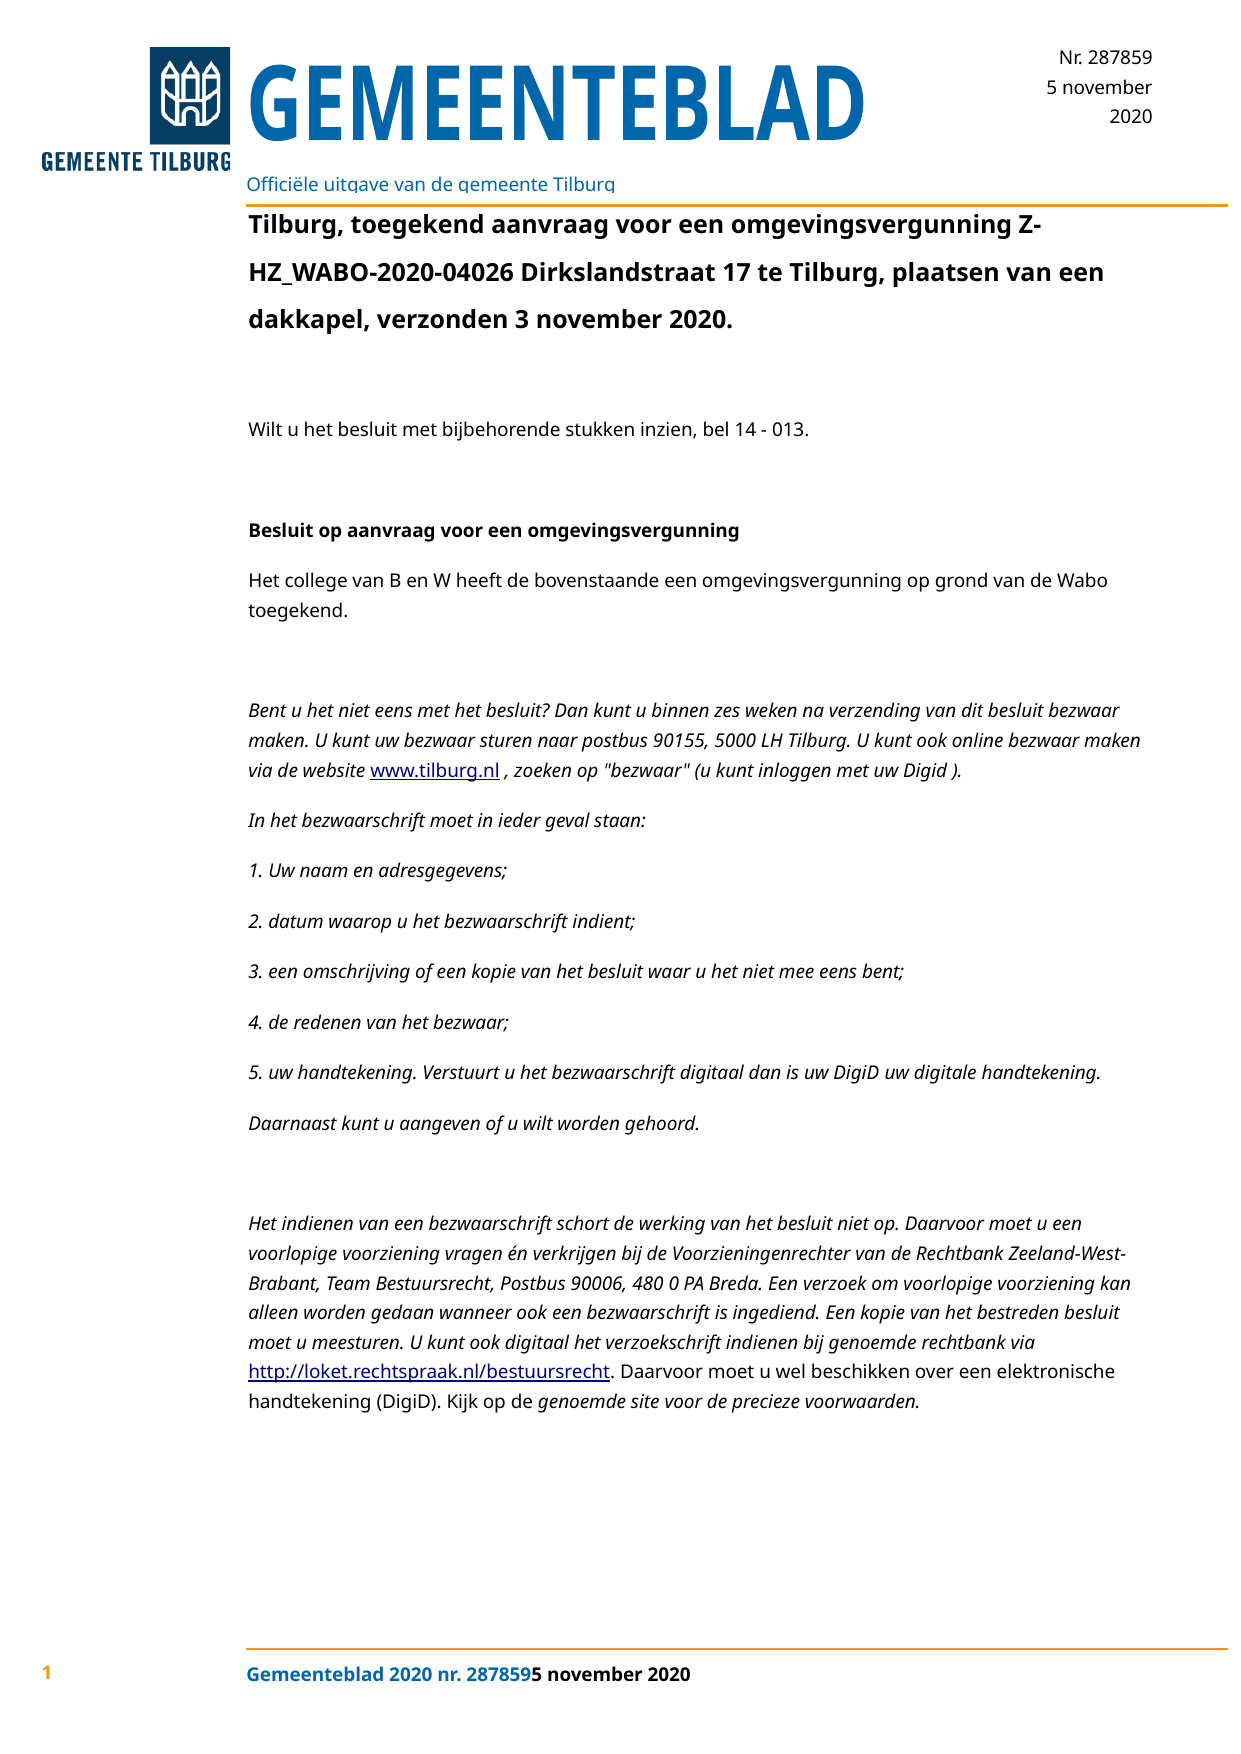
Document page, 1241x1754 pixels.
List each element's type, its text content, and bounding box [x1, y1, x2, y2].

text Bent u het niet eens met het besluit? Dan kunt u binnen zes weken na verzending van dit besluit bezwaar maken. U kunt uw bezwaar sturen naar postbus 90155, 5000 LH Tilburg. U kunt ook online bezwaar maken via de website www.tilburg.nl , zoeken op "bezwaar" (u kunt inloggen met uw Digid ). [248, 698, 1152, 782]
text In het bezwaarschrift moet in ieder geval staan: [248, 807, 1152, 833]
text 1. Uw naam en adresgegevens; [248, 858, 1152, 883]
text 2. datum waarop u het bezwaarschrift indient; [248, 908, 1152, 934]
text Besluit op aanvraag voor een omgevingsvergunning [248, 517, 1152, 542]
text Daarnaast kunt u aangeven of u wilt worden gehoord. [248, 1110, 1152, 1135]
text 5. uw handtekening. Verstuurt u het bezwaarschrift digitaal dan is uw DigiD uw digitale handtekening. [248, 1059, 1152, 1085]
text Wilt u het besluit met bijbehorende stukken inzien, bel 14 - 013. [248, 416, 1152, 442]
text 3. een omschrijving of een kopie van het besluit waar u het niet mee eens bent; [248, 958, 1152, 984]
text 4. de redenen van het bezwaar; [248, 1009, 1152, 1034]
picture [41, 47, 231, 172]
text Tilburg, toegekend aanvraag voor een omgevingsvergunning Z-HZ_WABO-2020-04026 Dirkslandstraat 17 te Tilburg, plaatsen van een dakkapel, verzonden 3 november 2020. [248, 207, 1152, 336]
text Het college van B en W heeft de bovenstaande een omgevingsvergunning op grond van de Wabo toegekend. [248, 567, 1152, 622]
text Het indienen van een bezwaarschrift schort de werking van het besluit niet op. Daarvoor moet u een voorlopige voorziening vragen én verkrijgen bij de Voorzieningenrechter van de Rechtbank Zeeland-West-Brabant, Team Bestuursrecht, Postbus 90006, 480 0 PA Breda. Een verzoek om voorlopige voorziening kan alleen worden gedaan wanneer ook een bezwaarschrift is ingediend. Een kopie van het bestreden besluit moet u meesturen. U kunt ook digitaal het verzoekschrift indienen bij genoemde rechtbank via http://loket.rechtspraak.nl/bestuursrecht. Daarvoor moet u wel beschikken over een elektronische handtekening (DigiD). Kijk op de genoemde site voor de precieze voorwaarden. [248, 1211, 1152, 1414]
